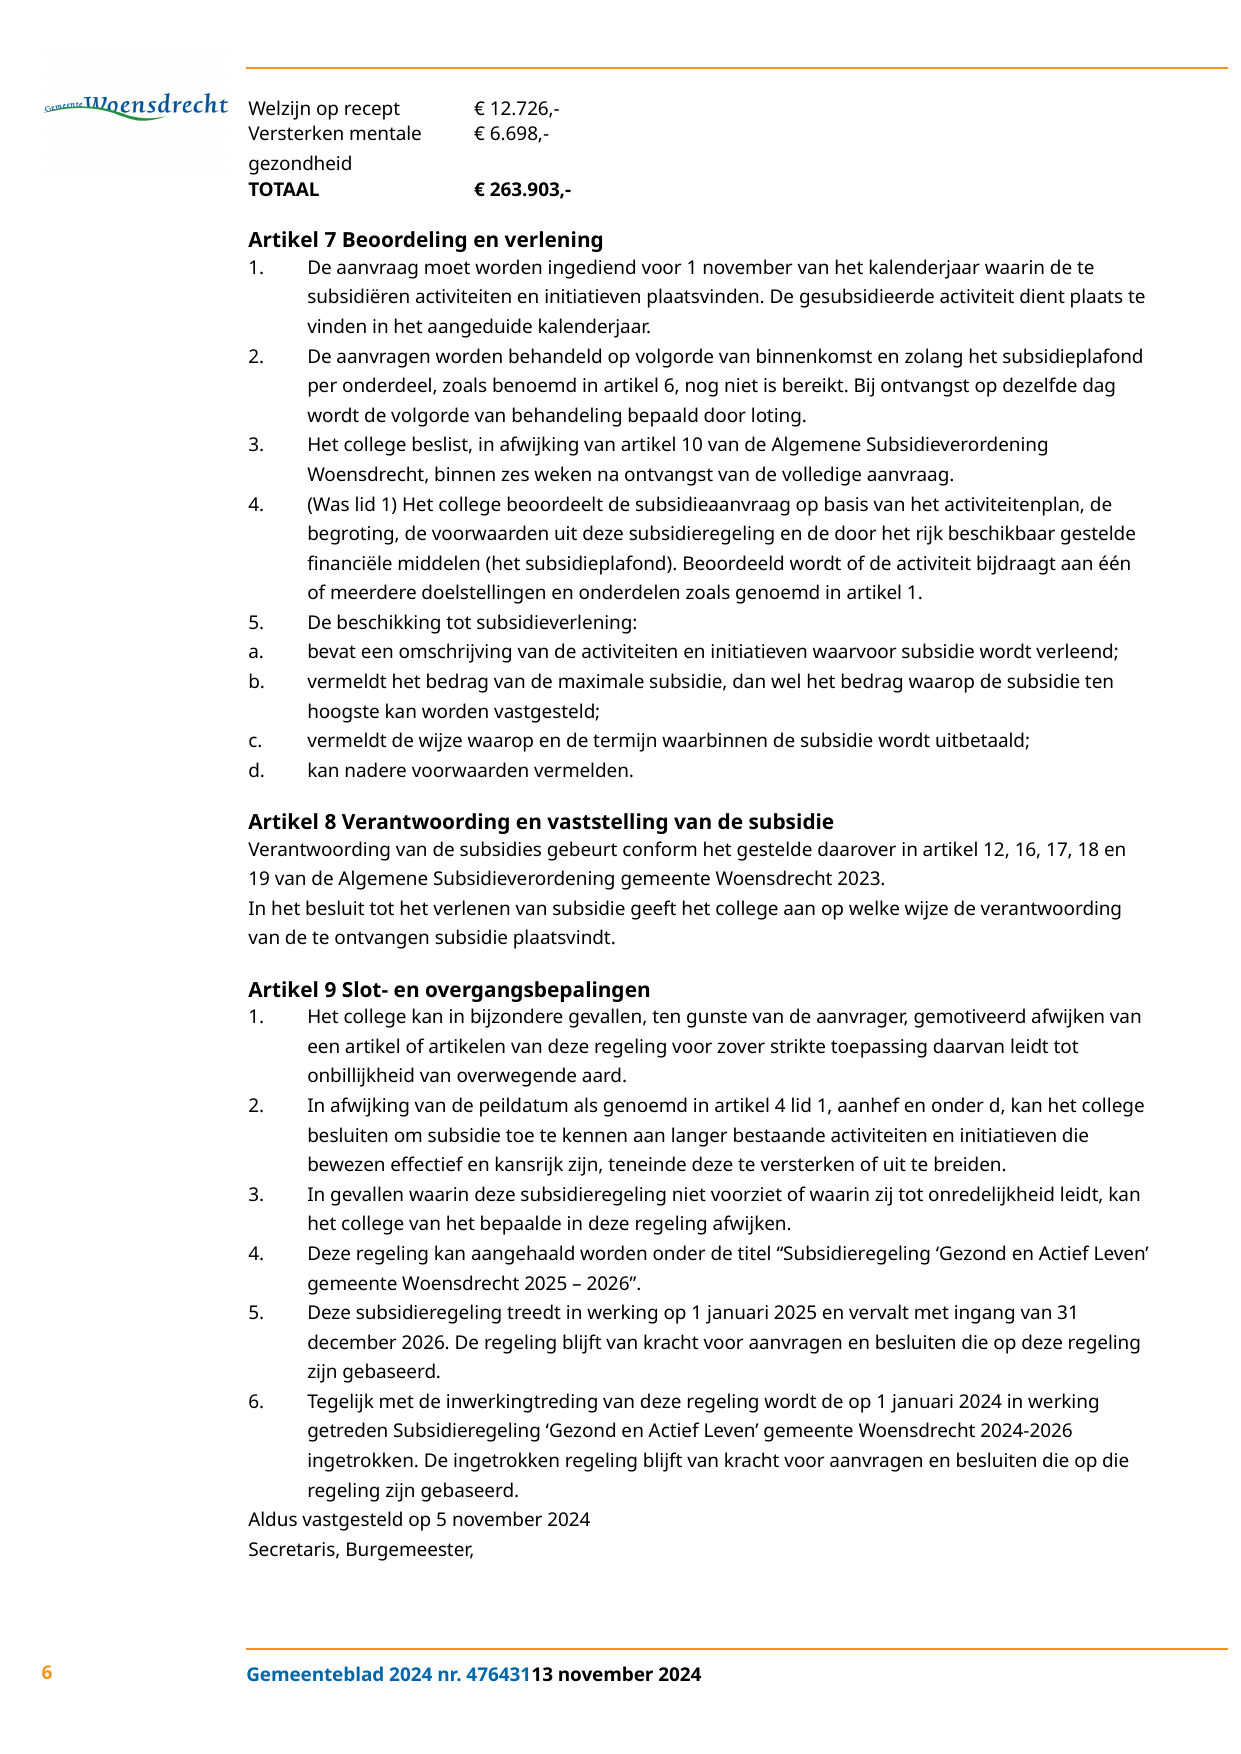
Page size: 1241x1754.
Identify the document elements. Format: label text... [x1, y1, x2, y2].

text Aldus vastgesteld op 5 november 2024 [248, 1506, 1152, 1532]
table_cell € 6.698,- [474, 121, 700, 176]
table_cell [926, 121, 1152, 176]
list Het college beslist, in afwijking van artikel 10 van de Algemene Subsidieverordening Woensdrecht, binnen zes weken na ontvangst van de volledige aanvraag. [248, 432, 1152, 487]
text Artikel 9 Slot- en overgangsbepalingen [248, 975, 1152, 1003]
picture [41, 47, 231, 172]
table_cell Welzijn op recept [248, 95, 474, 121]
table_cell TOTAAL [248, 176, 474, 202]
text Artikel 7 Beoordeling en verlening [248, 226, 1152, 254]
list vermeldt het bedrag van de maximale subsidie, dan wel het bedrag waarop de subsidie ten hoogste kan worden vastgesteld; [248, 668, 1152, 723]
table_cell [700, 121, 926, 176]
table_cell Versterken mentale gezondheid [248, 121, 474, 176]
table_cell [926, 176, 1152, 202]
list In afwijking van de peildatum als genoemd in artikel 4 lid 1, aanhef en onder d, kan het college besluiten om subsidie toe te kennen aan langer bestaande activiteiten en initiatieven die bewezen effectief en kansrijk zijn, teneinde deze te versterken of uit te breiden. [248, 1092, 1152, 1177]
list De beschikking tot subsidieverlening: [248, 609, 1152, 635]
table_cell € 12.726,- [474, 95, 700, 121]
list bevat een omschrijving van de activiteiten en initiatieven waarvoor subsidie wordt verleend; [248, 639, 1152, 664]
table_cell [700, 95, 926, 121]
list Deze regeling kan aangehaald worden onder de titel “Subsidieregeling ‘Gezond en Actief Leven’ gemeente Woensdrecht 2025 – 2026”. [248, 1240, 1152, 1295]
text In het besluit tot het verlenen van subsidie geeft het college aan op welke wijze de verantwoording van de te ontvangen subsidie plaatsvindt. [248, 895, 1152, 950]
table_cell [926, 95, 1152, 121]
list De aanvragen worden behandeld op volgorde van binnenkomst en zolang het subsidieplafond per onderdeel, zoals benoemd in artikel 6, nog niet is bereikt. Bij ontvangst op dezelfde dag wordt de volgorde van behandeling bepaald door loting. [248, 343, 1152, 428]
list vermeldt de wijze waarop en de termijn waarbinnen de subsidie wordt uitbetaald; [248, 727, 1152, 753]
table_cell [700, 176, 926, 202]
list kan nadere voorwaarden vermelden. [248, 757, 1152, 783]
list Het college kan in bijzondere gevallen, ten gunste van de aanvrager, gemotiveerd afwijken van een artikel of artikelen van deze regeling voor zover strikte toepassing daarvan leidt tot onbillijkheid van overwegende aard. [248, 1003, 1152, 1088]
table_cell € 263.903,- [474, 176, 700, 202]
text Verantwoording van de subsidies gebeurt conform het gestelde daarover in artikel 12, 16, 17, 18 en 19 van de Algemene Subsidieverordening gemeente Woensdrecht 2023. [248, 836, 1152, 891]
list Deze subsidieregeling treedt in werking op 1 januari 2025 en vervalt met ingang van 31 december 2026. De regeling blijft van kracht voor aanvragen en besluiten die op deze regeling zijn gebaseerd. [248, 1299, 1152, 1384]
list De aanvraag moet worden ingediend voor 1 november van het kalenderjaar waarin de te subsidiëren activiteiten en initiatieven plaatsvinden. De gesubsidieerde activiteit dient plaats te vinden in het aangeduide kalenderjaar. [248, 254, 1152, 339]
text Secretaris, Burgemeester, [248, 1536, 1152, 1562]
text Artikel 8 Verantwoording en vaststelling van de subsidie [248, 807, 1152, 836]
list Tegelijk met de inwerkingtreding van deze regeling wordt de op 1 januari 2024 in werking getreden Subsidieregeling ‘Gezond en Actief Leven’ gemeente Woensdrecht 2024-2026 ingetrokken. De ingetrokken regeling blijft van kracht voor aanvragen en besluiten die op die regeling zijn gebaseerd. [248, 1388, 1152, 1502]
list In gevallen waarin deze subsidieregeling niet voorziet of waarin zij tot onredelijkheid leidt, kan het college van het bepaalde in deze regeling afwijken. [248, 1181, 1152, 1236]
list (Was lid 1) Het college beoordeelt de subsidieaanvraag op basis van het activiteitenplan, de begroting, de voorwaarden uit deze subsidieregeling en de door het rijk beschikbaar gestelde financiële middelen (het subsidieplafond). Beoordeeld wordt of de activiteit bijdraagt aan één of meerdere doelstellingen en onderdelen zoals genoemd in artikel 1. [248, 491, 1152, 605]
